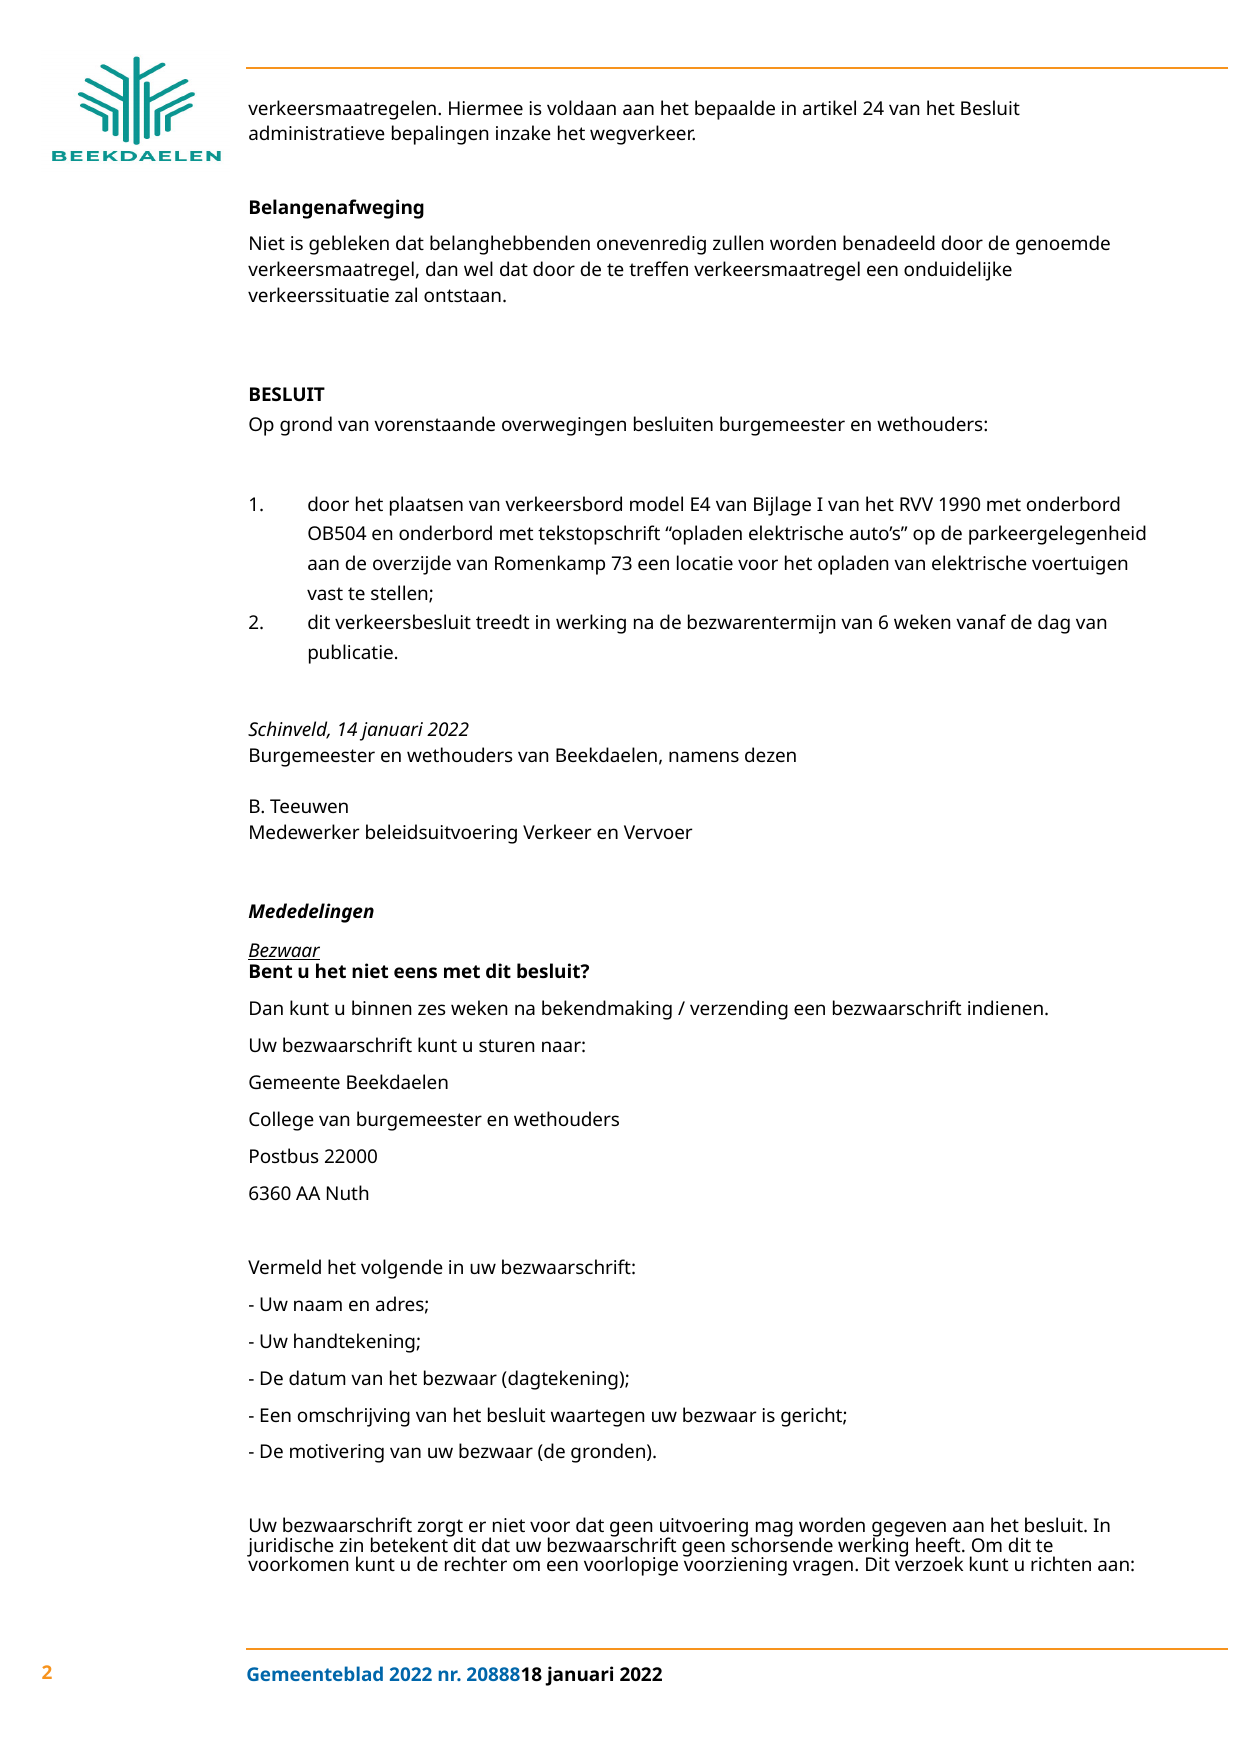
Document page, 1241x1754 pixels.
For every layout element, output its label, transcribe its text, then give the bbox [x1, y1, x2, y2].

text Mededelingen [248, 898, 1152, 923]
text Uw bezwaarschrift kunt u sturen naar: [248, 1037, 1152, 1056]
text B. Teeuwen [248, 793, 1152, 819]
text Vermeld het volgende in uw bezwaarschrift: [248, 1259, 1152, 1278]
text Bent u het niet eens met dit besluit? [248, 963, 1152, 982]
text - Uw handtekening; [248, 1333, 1152, 1352]
text - Een omschrijving van het besluit waartegen uw bezwaar is gericht; [248, 1407, 1152, 1426]
text Medewerker beleidsuitvoering Verkeer en Vervoer [248, 819, 1152, 845]
text Uw bezwaarschrift zorgt er niet voor dat geen uitvoering mag worden gegeven aan het besluit. In juridische zin betekent dit dat uw bezwaarschrift geen schorsende werking heeft. Om dit te voorkomen kunt u de rechter om een voorlopige voorziening vragen. Dit verzoek kunt u richten aan: [248, 1517, 1152, 1575]
text - Uw naam en adres; [248, 1296, 1152, 1315]
text Op grond van vorenstaande overwegingen besluiten burgemeester en wethouders: [248, 411, 1152, 437]
text verkeersmaatregelen. Hiermee is voldaan aan het bepaalde in artikel 24 van het Besluit administratieve bepalingen inzake het wegverkeer. [248, 95, 1152, 146]
list door het plaatsen van verkeersbord model E4 van Bijlage I van het RVV 1990 met onderbord OB504 en onderbord met tekstopschrift “opladen elektrische auto’s” op de parkeergelegenheid aan de overzijde van Romenkamp 73 een locatie voor het opladen van elektrische voertuigen vast te stellen; [248, 491, 1152, 605]
text Dan kunt u binnen zes weken na bekendmaking / verzending een bezwaarschrift indienen. [248, 1000, 1152, 1019]
list dit verkeersbesluit treedt in werking na de bezwarentermijn van 6 weken vanaf de dag van publicatie. [248, 609, 1152, 664]
text College van burgemeester en wethouders [248, 1111, 1152, 1130]
text BESLUIT [248, 381, 1152, 407]
text Gemeente Beekdaelen [248, 1074, 1152, 1093]
picture [41, 47, 231, 172]
text Niet is gebleken dat belanghebbenden onevenredig zullen worden benadeeld door de genoemde verkeersmaatregel, dan wel dat door de te treffen verkeersmaatregel een onduidelijke verkeerssituatie zal ontstaan. [248, 231, 1152, 308]
text Postbus 22000 [248, 1148, 1152, 1167]
text Belangenafweging [248, 194, 1152, 219]
text Bezwaar [248, 937, 1152, 963]
text 6360 AA Nuth [248, 1185, 1152, 1204]
text Burgemeester en wethouders van Beekdaelen, namens dezen [248, 742, 1152, 768]
text Schinveld, 14 januari 2022 [248, 716, 1152, 742]
text - De motivering van uw bezwaar (de gronden). [248, 1443, 1152, 1463]
text - De datum van het bezwaar (dagtekening); [248, 1369, 1152, 1389]
